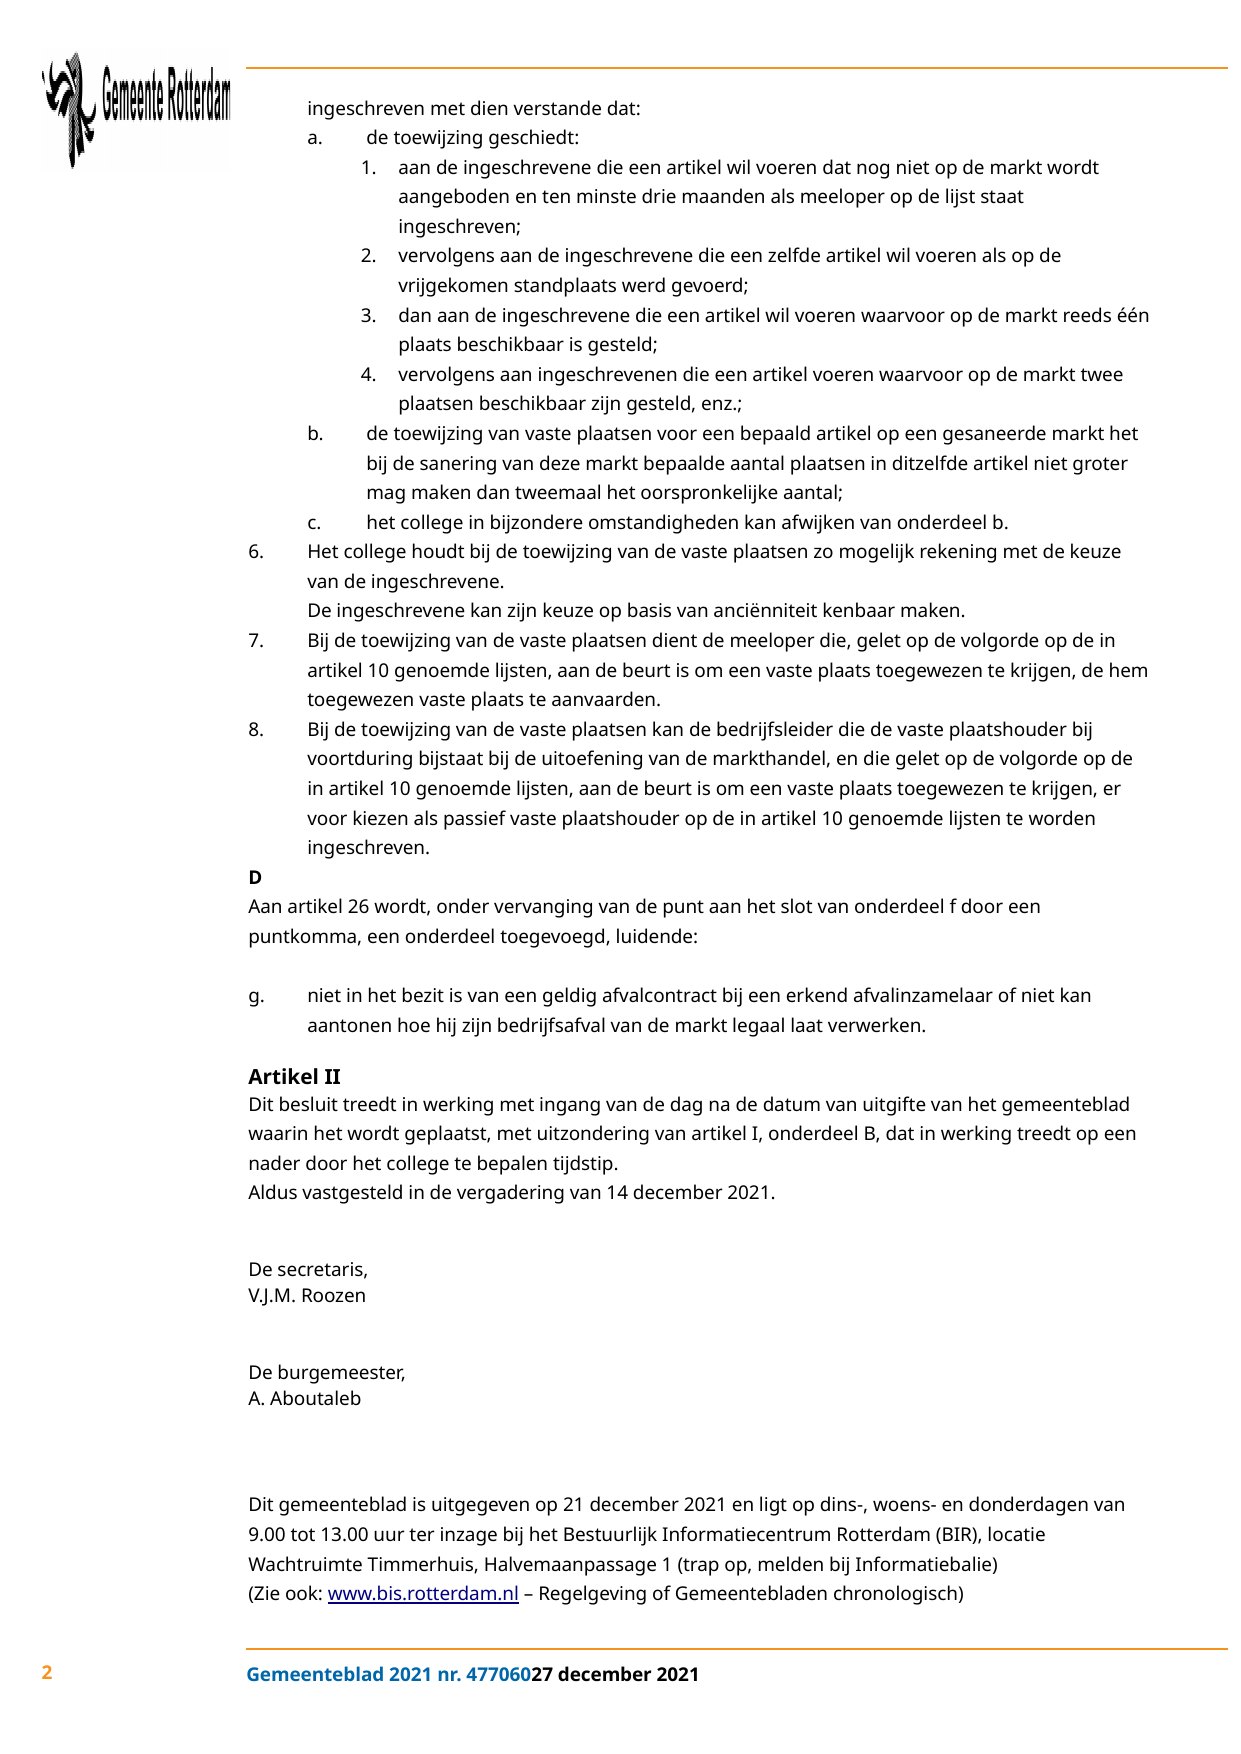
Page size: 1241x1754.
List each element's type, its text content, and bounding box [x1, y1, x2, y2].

list de toewijzing geschiedt: [307, 124, 1152, 150]
list ingeschreven met dien verstande dat: [248, 95, 1152, 121]
text Aan artikel 26 wordt, onder vervanging van de punt aan het slot van onderdeel f door een puntkomma, een onderdeel toegevoegd, luidende: [248, 893, 1152, 949]
list Bij de toewijzing van de vaste plaatsen dient de meeloper die, gelet op de volgorde op de in artikel 10 genoemde lijsten, aan de beurt is om een vaste plaats toegewezen te krijgen, de hem toegewezen vaste plaats te aanvaarden. [248, 627, 1152, 712]
text Dit gemeenteblad is uitgegeven op 21 december 2021 en ligt op dins-, woens- en donderdagen van 9.00 tot 13.00 uur ter inzage bij het Bestuurlijk Informatiecentrum Rotterdam (BIR), locatie Wachtruimte Timmerhuis, Halvemaanpassage 1 (trap op, melden bij Informatiebalie) [248, 1492, 1152, 1577]
list vervolgens aan de ingeschrevene die een zelfde artikel wil voeren als op de vrijgekomen standplaats werd gevoerd; [361, 243, 1152, 298]
list De ingeschrevene kan zijn keuze op basis van anciënniteit kenbaar maken. [248, 598, 1152, 623]
list aan de ingeschrevene die een artikel wil voeren dat nog niet op de markt wordt aangeboden en ten minste drie maanden als meeloper op de lijst staat ingeschreven; [361, 154, 1152, 239]
list niet in het bezit is van een geldig afvalcontract bij een erkend afvalinzamelaar of niet kan aantonen hoe hij zijn bedrijfsafval van de markt legaal laat verwerken. [248, 982, 1152, 1038]
text D [248, 864, 1152, 890]
text De burgemeester, [248, 1359, 1152, 1385]
text Aldus vastgesteld in de vergadering van 14 december 2021. [248, 1179, 1152, 1205]
text Dit besluit treedt in werking met ingang van de dag na de datum van uitgifte van het gemeenteblad waarin het wordt geplaatst, met uitzondering van artikel I, onderdeel B, dat in werking treedt op een nader door het college te bepalen tijdstip. [248, 1091, 1152, 1176]
list dan aan de ingeschrevene die een artikel wil voeren waarvoor op de markt reeds één plaats beschikbaar is gesteld; [361, 302, 1152, 357]
text V.J.M. Roozen [248, 1282, 1152, 1308]
picture [41, 47, 231, 172]
text De secretaris, [248, 1257, 1152, 1282]
text A. Aboutaleb [248, 1385, 1152, 1411]
list de toewijzing van vaste plaatsen voor een bepaald artikel op een gesaneerde markt het bij de sanering van deze markt bepaalde aantal plaatsen in ditzelfde artikel niet groter mag maken dan tweemaal het oorspronkelijke aantal; [307, 420, 1152, 505]
text (Zie ook: www.bis.rotterdam.nl – Regelgeving of Gemeentebladen chronologisch) [248, 1580, 1152, 1606]
list vervolgens aan ingeschrevenen die een artikel voeren waarvoor op de markt twee plaatsen beschikbaar zijn gesteld, enz.; [361, 361, 1152, 416]
text Artikel II [248, 1062, 1152, 1091]
list het college in bijzondere omstandigheden kan afwijken van onderdeel b. [307, 509, 1152, 535]
list Bij de toewijzing van de vaste plaatsen kan de bedrijfsleider die de vaste plaatshouder bij voortduring bijstaat bij de uitoefening van de markthandel, en die gelet op de volgorde op de in artikel 10 genoemde lijsten, aan de beurt is om een vaste plaats toegewezen te krijgen, er voor kiezen als passief vaste plaatshouder op de in artikel 10 genoemde lijsten te worden ingeschreven. [248, 716, 1152, 860]
list Het college houdt bij de toewijzing van de vaste plaatsen zo mogelijk rekening met de keuze van de ingeschrevene. [248, 538, 1152, 594]
